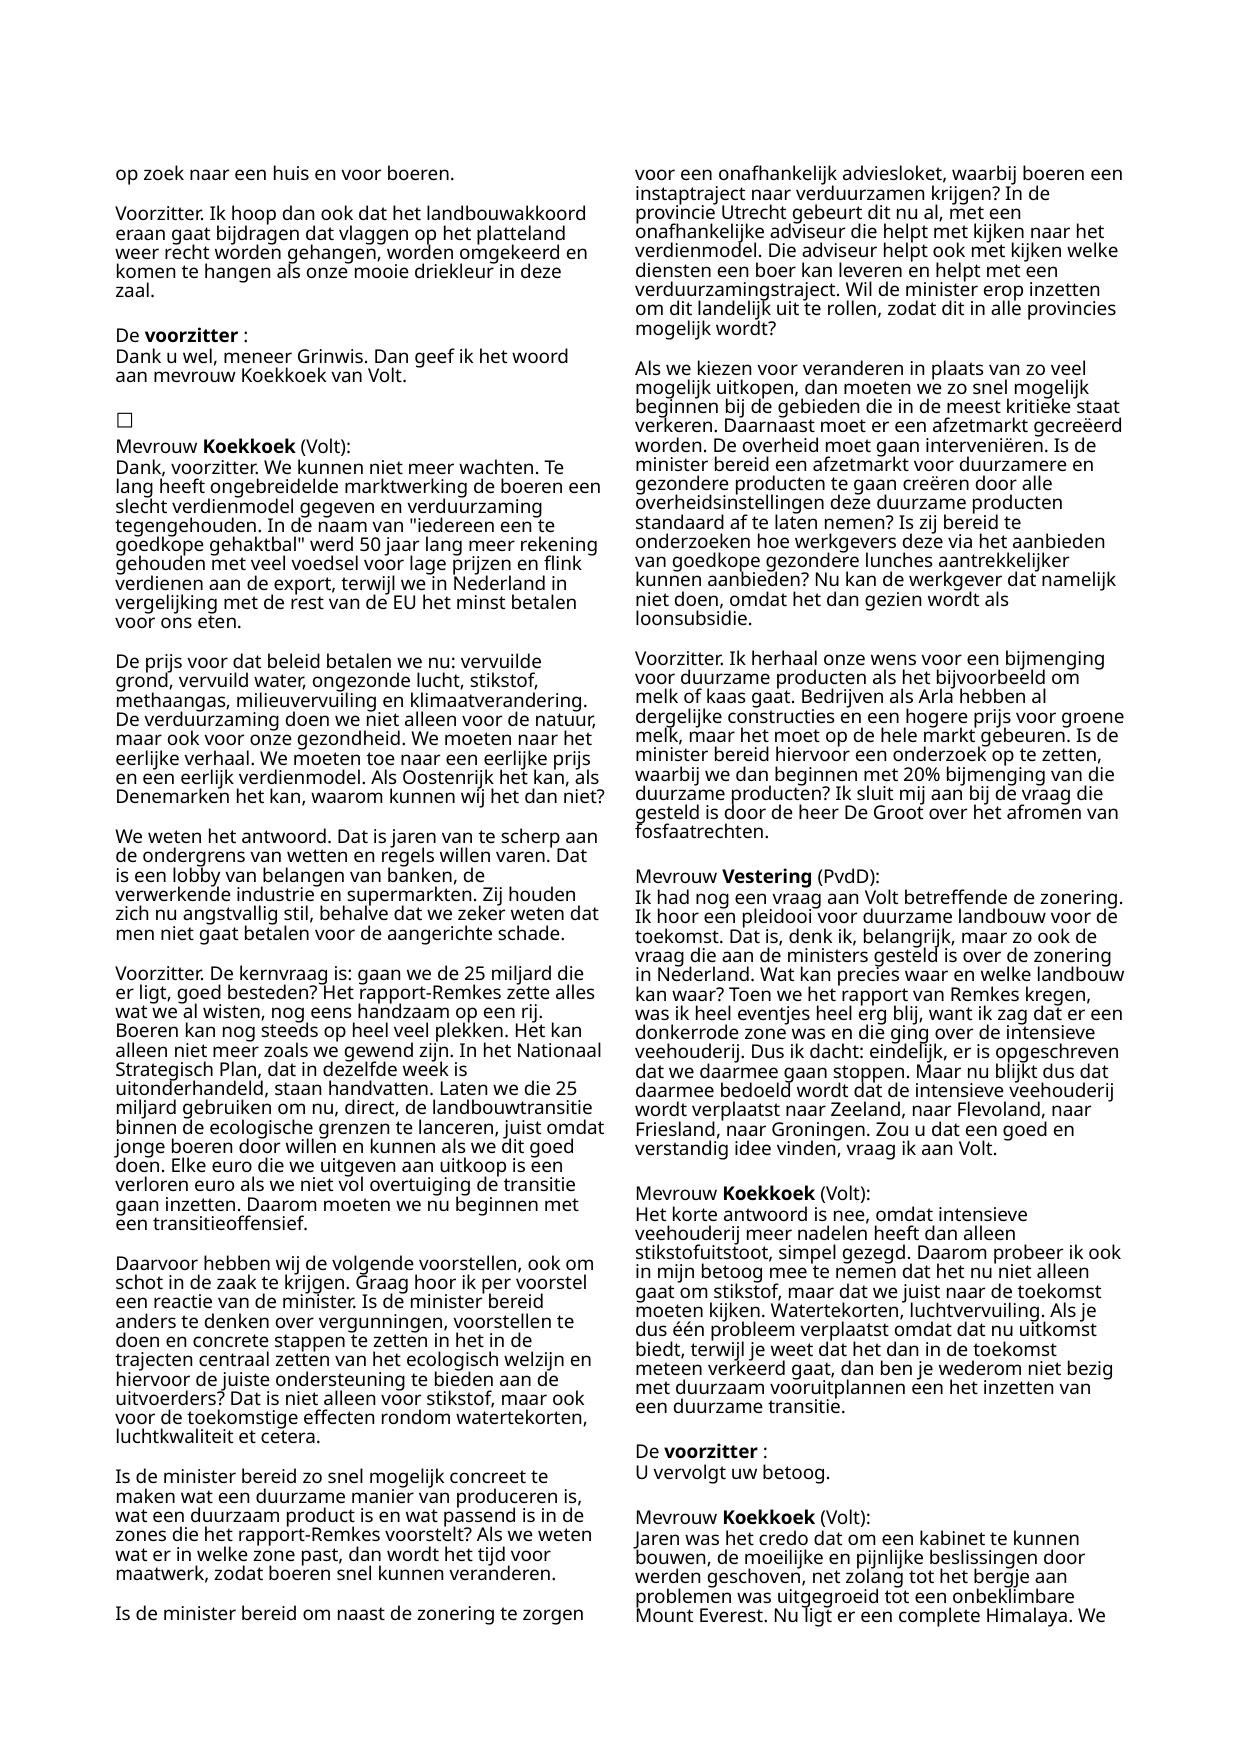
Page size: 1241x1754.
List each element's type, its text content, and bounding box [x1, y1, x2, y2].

text Is de minister bereid zo snel mogelijk concreet te maken wat een duurzame manier van produceren is, wat een duurzaam product is en wat passend is in de zones die het rapport-Remkes voorstelt? Als we weten wat er in welke zone past, dan wordt het tijd voor maatwerk, zodat boeren snel kunnen veranderen. [115, 1468, 605, 1584]
text Jaren was het credo dat om een kabinet te kunnen bouwen, de moeilijke en pijnlijke beslissingen door werden geschoven, net zolang tot het bergje aan problemen was uitgegroeid tot een onbeklimbare Mount Everest. Nu ligt er een complete Himalaya. We [635, 1530, 1125, 1626]
text Het korte antwoord is nee, omdat intensieve veehouderij meer nadelen heeft dan alleen stikstofuitstoot, simpel gezegd. Daarom probeer ik ook in mijn betoog mee te nemen dat het nu niet alleen gaat om stikstof, maar dat we juist naar de toekomst moeten kijken. Watertekorten, luchtvervuiling. Als je dus één probleem verplaatst omdat dat nu uitkomst biedt, terwijl je weet dat het dan in de toekomst meteen verkeerd gaat, dan ben je wederom niet bezig met duurzaam vooruitplannen een het inzetten van een duurzame transitie. [635, 1206, 1125, 1418]
text Mevrouw Koekkoek (Volt): [635, 1504, 1125, 1530]
text Daarvoor hebben wij de volgende voorstellen, ook om schot in de zaak te krijgen. Graag hoor ik per voorstel een reactie van de minister. Is de minister bereid anders te denken over vergunningen, voorstellen te doen en concrete stappen te zetten in het in de trajecten centraal zetten van het ecologisch welzijn en hiervoor de juiste ondersteuning te bieden aan de uitvoerders? Dat is niet alleen voor stikstof, maar ook voor de toekomstige effecten rondom watertekorten, luchtkwaliteit et cetera. [115, 1255, 605, 1448]
text U vervolgt uw betoog. [635, 1464, 1125, 1483]
text Ik had nog een vraag aan Volt betreffende de zonering. Ik hoor een pleidooi voor duurzame landbouw voor de toekomst. Dat is, denk ik, belangrijk, maar zo ook de vraag die aan de ministers gesteld is over de zonering in Nederland. Wat kan precies waar en welke landbouw kan waar? Toen we het rapport van Remkes kregen, was ik heel eventjes heel erg blij, want ik zag dat er een donkerrode zone was en die ging over de intensieve veehouderij. Dus ik dacht: eindelijk, er is opgeschreven dat we daarmee gaan stoppen. Maar nu blijkt dus dat daarmee bedoeld wordt dat de intensieve veehouderij wordt verplaatst naar Zeeland, naar Flevoland, naar Friesland, naar Groningen. Zou u dat een goed en verstandig idee vinden, vraag ik aan Volt. [635, 889, 1125, 1159]
text Voorzitter. Ik hoop dan ook dat het landbouwakkoord eraan gaat bijdragen dat vlaggen op het platteland weer recht worden gehangen, worden omgekeerd en komen te hangen als onze mooie driekleur in deze zaal. [115, 205, 605, 302]
text De voorzitter : [635, 1438, 1125, 1464]
text Dank, voorzitter. We kunnen niet meer wachten. Te lang heeft ongebreidelde marktwerking de boeren een slecht verdienmodel gegeven en verduurzaming tegengehouden. In de naam van "iedereen een te goedkope gehaktbal" werd 50 jaar lang meer rekening gehouden met veel voedsel voor lage prijzen en flink verdienen aan de export, terwijl we in Nederland in vergelijking met de rest van de EU het minst betalen voor ons eten. [115, 459, 605, 632]
text Mevrouw Vestering (PvdD): [635, 863, 1125, 889]
text We weten het antwoord. Dat is jaren van te scherp aan de ondergrens van wetten en regels willen varen. Dat is een lobby van belangen van banken, de verwerkende industrie en supermarkten. Zij houden zich nu angstvallig stil, behalve dat we zeker weten dat men niet gaat betalen voor de aangerichte schade. [115, 828, 605, 944]
text op zoek naar een huis en voor boeren. [115, 165, 605, 184]
text Voorzitter. De kernvraag is: gaan we de 25 miljard die er ligt, goed besteden? Het rapport-Remkes zette alles wat we al wisten, nog eens handzaam op een rij. Boeren kan nog steeds op heel veel plekken. Het kan alleen niet meer zoals we gewend zijn. In het Nationaal Strategisch Plan, dat in dezelfde week is uitonderhandeld, staan handvatten. Laten we die 25 miljard gebruiken om nu, direct, de landbouwtransitie binnen de ecologische grenzen te lanceren, juist omdat jonge boeren door willen en kunnen als we dit goed doen. Elke euro die we uitgeven aan uitkoop is een verloren euro als we niet vol overtuiging de transitie gaan inzetten. Daarom moeten we nu beginnen met een transitieoffensief. [115, 964, 605, 1234]
text Is de minister bereid om naast de zonering te zorgen [115, 1605, 605, 1624]
text De voorzitter : [115, 322, 605, 348]
text Mevrouw Koekkoek (Volt): [635, 1180, 1125, 1206]
text Voorzitter. Ik herhaal onze wens voor een bijmenging voor duurzame producten als het bijvoorbeeld om melk of kaas gaat. Bedrijven als Arla hebben al dergelijke constructies en een hogere prijs voor groene melk, maar het moet op de hele markt gebeuren. Is de minister bereid hiervoor een onderzoek op te zetten, waarbij we dan beginnen met 20% bijmenging van die duurzame producten? Ik sluit mij aan bij de vraag die gesteld is door de heer De Groot over het afromen van fosfaatrechten. [635, 650, 1125, 843]
text Mevrouw Koekkoek (Volt): [115, 433, 605, 459]
text voor een onafhankelijk adviesloket, waarbij boeren een instaptraject naar verduurzamen krijgen? In de provincie Utrecht gebeurt dit nu al, met een onafhankelijke adviseur die helpt met kijken naar het verdienmodel. Die adviseur helpt ook met kijken welke diensten een boer kan leveren en helpt met een verduurzamingstraject. Wil de minister erop inzetten om dit landelijk uit te rollen, zodat dit in alle provincies mogelijk wordt? [635, 165, 1125, 339]
text ⬜ [115, 408, 605, 433]
text De prijs voor dat beleid betalen we nu: vervuilde grond, vervuild water, ongezonde lucht, stikstof, methaangas, milieuvervuiling en klimaatverandering. De verduurzaming doen we niet alleen voor de natuur, maar ook voor onze gezondheid. We moeten naar het eerlijke verhaal. We moeten toe naar een eerlijke prijs en een eerlijk verdienmodel. Als Oostenrijk het kan, als Denemarken het kan, waarom kunnen wij het dan niet? [115, 653, 605, 807]
text Dank u wel, meneer Grinwis. Dan geef ik het woord aan mevrouw Koekkoek van Volt. [115, 348, 605, 387]
text Als we kiezen voor veranderen in plaats van zo veel mogelijk uitkopen, dan moeten we zo snel mogelijk beginnen bij de gebieden die in de meest kritieke staat verkeren. Daarnaast moet er een afzetmarkt gecreëerd worden. De overheid moet gaan interveniëren. Is de minister bereid een afzetmarkt voor duurzamere en gezondere producten te gaan creëren door alle overheidsinstellingen deze duurzame producten standaard af te laten nemen? Is zij bereid te onderzoeken hoe werkgevers deze via het aanbieden van goedkope gezondere lunches aantrekkelijker kunnen aanbieden? Nu kan de werkgever dat namelijk niet doen, omdat het dan gezien wordt als loonsubsidie. [635, 359, 1125, 629]
